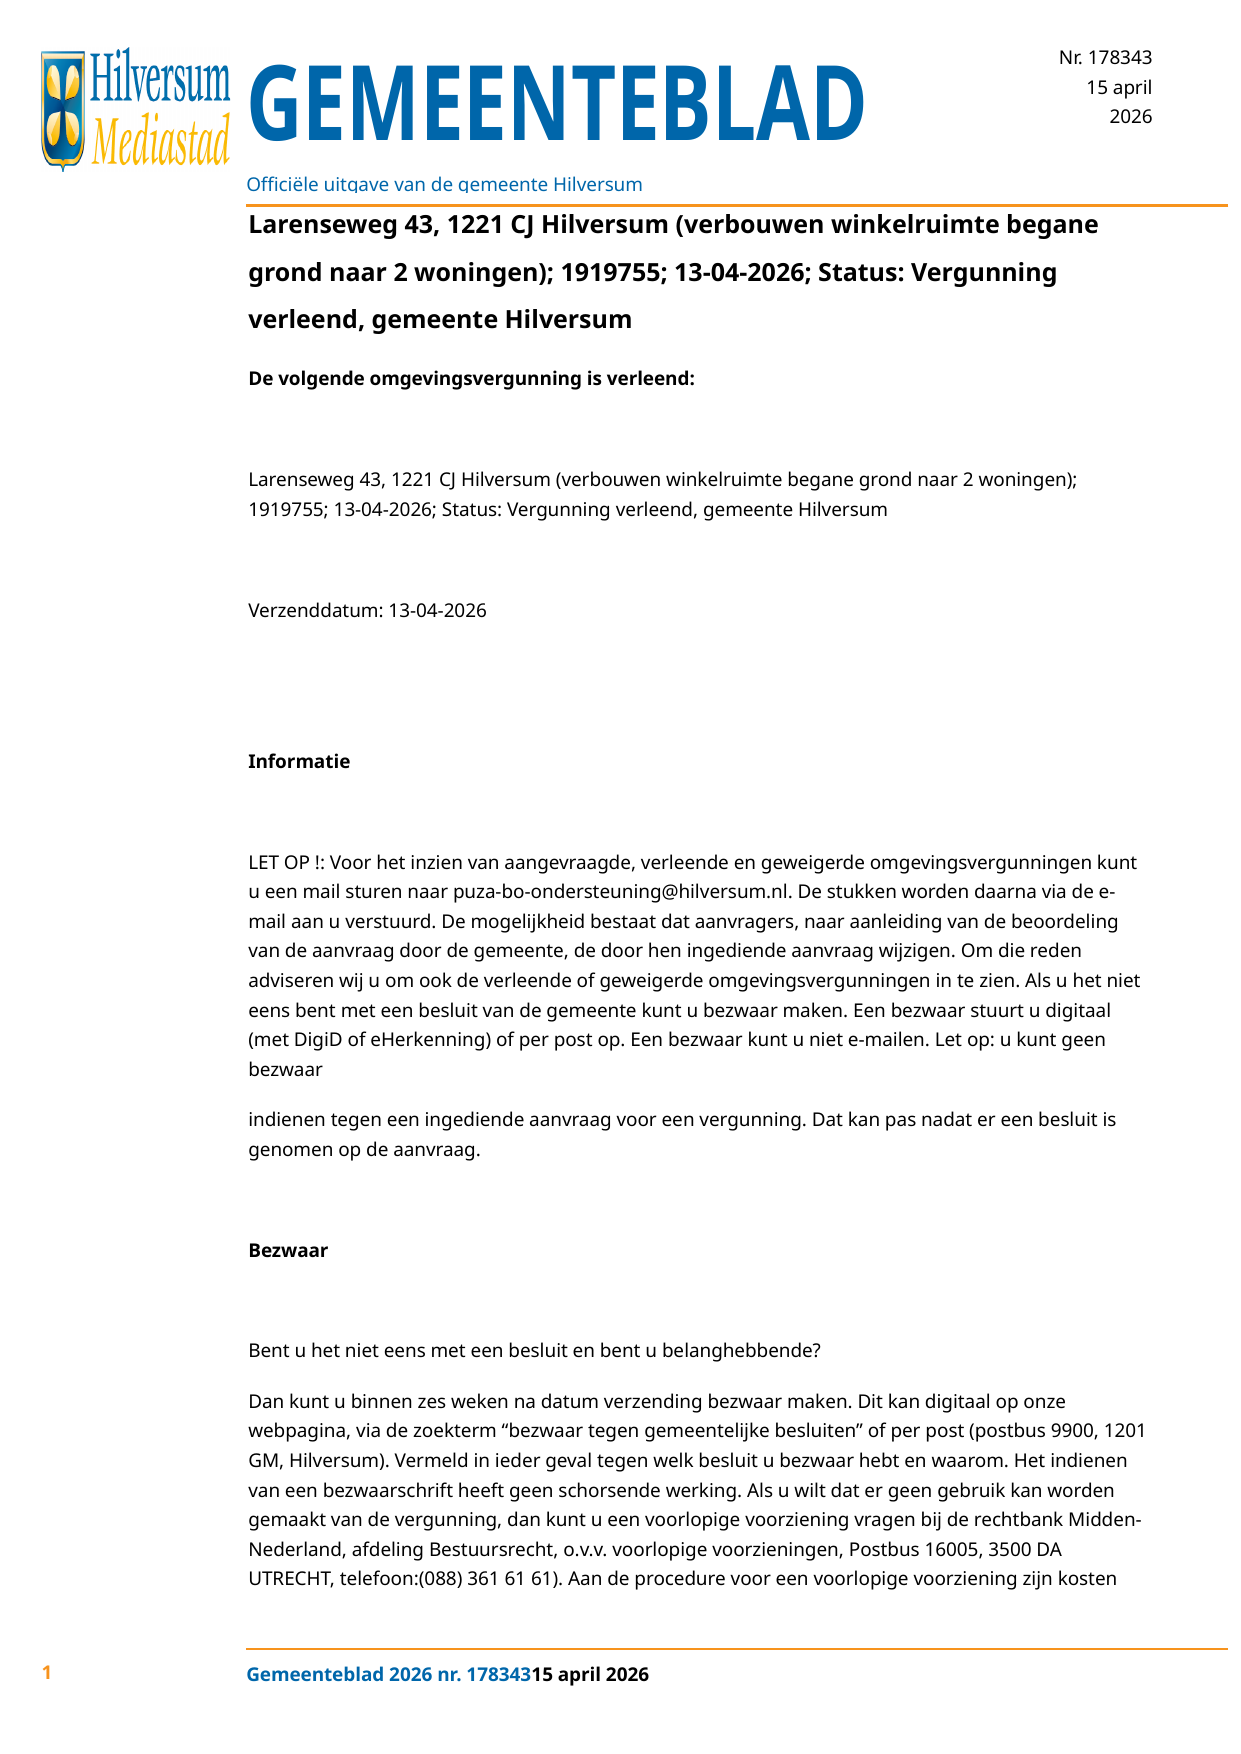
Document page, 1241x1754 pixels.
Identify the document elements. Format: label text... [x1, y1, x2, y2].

text Bezwaar [248, 1237, 1152, 1262]
text Larenseweg 43, 1221 CJ Hilversum (verbouwen winkelruimte begane grond naar 2 woningen); 1919755; 13-04-2026; Status: Vergunning verleend, gemeente Hilversum [248, 466, 1152, 522]
text indienen tegen een ingediende aanvraag voor een vergunning. Dat kan pas nadat er een besluit is genomen op de aanvraag. [248, 1106, 1152, 1162]
text Larenseweg 43, 1221 CJ Hilversum (verbouwen winkelruimte begane grond naar 2 woningen); 1919755; 13-04-2026; Status: Vergunning verleend, gemeente Hilversum [248, 207, 1152, 336]
text Bent u het niet eens met een besluit en bent u belanghebbende? [248, 1338, 1152, 1363]
picture [41, 47, 231, 172]
text LET OP !: Voor het inzien van aangevraagde, verleende en geweigerde omgevingsvergunningen kunt u een mail sturen naar puza-bo-ondersteuning@hilversum.nl. De stukken worden daarna via de e-mail aan u verstuurd. De mogelijkheid bestaat dat aanvragers, naar aanleiding van de beoordeling van de aanvraag door de gemeente, de door hen ingediende aanvraag wijzigen. Om die reden adviseren wij u om ook de verleende of geweigerde omgevingsvergunningen in te zien. Als u het niet eens bent met een besluit van de gemeente kunt u bezwaar maken. Een bezwaar stuurt u digitaal (met DigiD of eHerkenning) of per post op. Een bezwaar kunt u niet e-mailen. Let op: u kunt geen bezwaar [248, 849, 1152, 1082]
text Informatie [248, 748, 1152, 774]
text De volgende omgevingsvergunning is verleend: [248, 366, 1152, 391]
text Verzenddatum: 13-04-2026 [248, 597, 1152, 622]
text Dan kunt u binnen zes weken na datum verzending bezwaar maken. Dit kan digitaal op onze webpagina, via de zoekterm “bezwaar tegen gemeentelijke besluiten” of per post (postbus 9900, 1201 GM, Hilversum). Vermeld in ieder geval tegen welk besluit u bezwaar hebt en waarom. Het indienen van een bezwaarschrift heeft geen schorsende werking. Als u wilt dat er geen gebruik kan worden gemaakt van de vergunning, dan kunt u een voorlopige voorziening vragen bij de rechtbank Midden-Nederland, afdeling Bestuursrecht, o.v.v. voorlopige voorzieningen, Postbus 16005, 3500 DA UTRECHT, telefoon:(088) 361 61 61). Aan de procedure voor een voorlopige voorziening zijn kosten [248, 1388, 1152, 1591]
